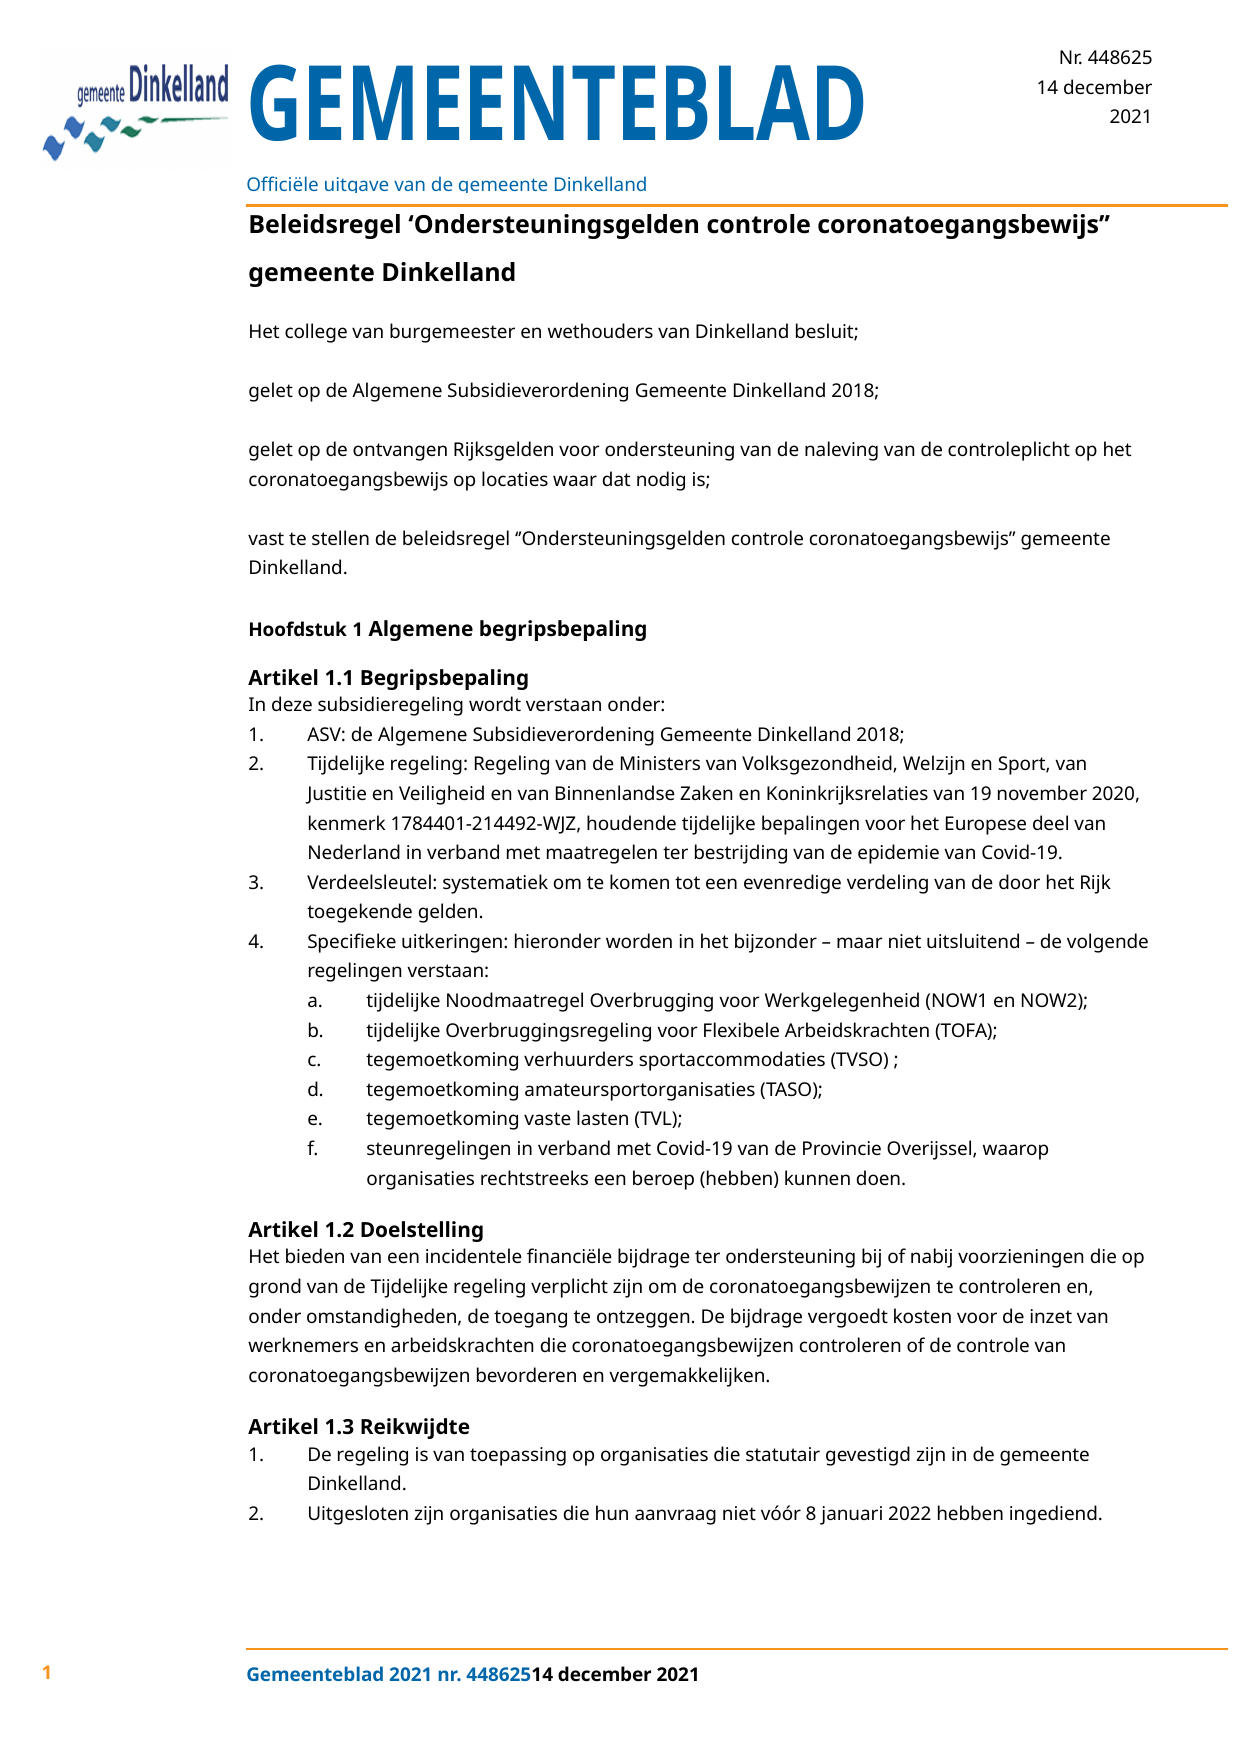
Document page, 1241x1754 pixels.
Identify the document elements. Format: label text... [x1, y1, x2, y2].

list tijdelijke Noodmaatregel Overbrugging voor Werkgelegenheid (NOW1 en NOW2); [307, 987, 1152, 1013]
list ASV: de Algemene Subsidieverordening Gemeente Dinkelland 2018; [248, 721, 1152, 747]
list Uitgesloten zijn organisaties die hun aanvraag niet vóór 8 januari 2022 hebben ingediend. [248, 1500, 1152, 1526]
text Beleidsregel ‘Ondersteuningsgelden controle coronatoegangsbewijs’’ gemeente Dinkelland [248, 207, 1152, 288]
list De regeling is van toepassing op organisaties die statutair gevestigd zijn in de gemeente Dinkelland. [248, 1441, 1152, 1496]
text Het bieden van een incidentele financiële bijdrage ter ondersteuning bij of nabij voorzieningen die op grond van de Tijdelijke regeling verplicht zijn om de coronatoegangsbewijzen te controleren en, onder omstandigheden, de toegang te ontzeggen. De bijdrage vergoedt kosten voor de inzet van werknemers en arbeidskrachten die coronatoegangsbewijzen controleren of de controle van coronatoegangsbewijzen bevorderen en vergemakkelijken. [248, 1244, 1152, 1388]
list tegemoetkoming vaste lasten (TVL); [307, 1106, 1152, 1131]
text vast te stellen de beleidsregel ‘’Ondersteuningsgelden controle coronatoegangsbewijs’’ gemeente Dinkelland. [248, 525, 1152, 580]
text gelet op de Algemene Subsidieverordening Gemeente Dinkelland 2018; [248, 377, 1152, 403]
text Artikel 1.2 Doelstelling [248, 1215, 1152, 1244]
list tegemoetkoming amateursportorganisaties (TASO); [307, 1076, 1152, 1102]
text Artikel 1.1 Begripsbepaling [248, 663, 1152, 691]
list steunregelingen in verband met Covid-19 van de Provincie Overijssel, waarop organisaties rechtstreeks een beroep (hebben) kunnen doen. [307, 1135, 1152, 1191]
text In deze subsidieregeling wordt verstaan onder: [248, 691, 1152, 717]
text gelet op de ontvangen Rijksgelden voor ondersteuning van de naleving van de controleplicht op het coronatoegangsbewijs op locaties waar dat nodig is; [248, 436, 1152, 492]
list tijdelijke Overbruggingsregeling voor Flexibele Arbeidskrachten (TOFA); [307, 1017, 1152, 1043]
list Specifieke uitkeringen: hieronder worden in het bijzonder – maar niet uitsluitend – de volgende regelingen verstaan: [248, 928, 1152, 983]
text Hoofdstuk 1 Algemene begripsbepaling [248, 614, 1152, 642]
list Verdeelsleutel: systematiek om te komen tot een evenredige verdeling van de door het Rijk toegekende gelden. [248, 869, 1152, 924]
list Tijdelijke regeling: Regeling van de Ministers van Volksgezondheid, Welzijn en Sport, van Justitie en Veiligheid en van Binnenlandse Zaken en Koninkrijksrelaties van 19 november 2020, kenmerk 1784401-214492-WJZ, houdende tijdelijke bepalingen voor het Europese deel van Nederland in verband met maatregelen ter bestrijding van de epidemie van Covid-19. [248, 751, 1152, 865]
text Artikel 1.3 Reikwijdte [248, 1412, 1152, 1441]
list tegemoetkoming verhuurders sportaccommodaties (TVSO) ; [307, 1046, 1152, 1072]
picture [41, 47, 231, 172]
text Het college van burgemeester en wethouders van Dinkelland besluit; [248, 318, 1152, 344]
